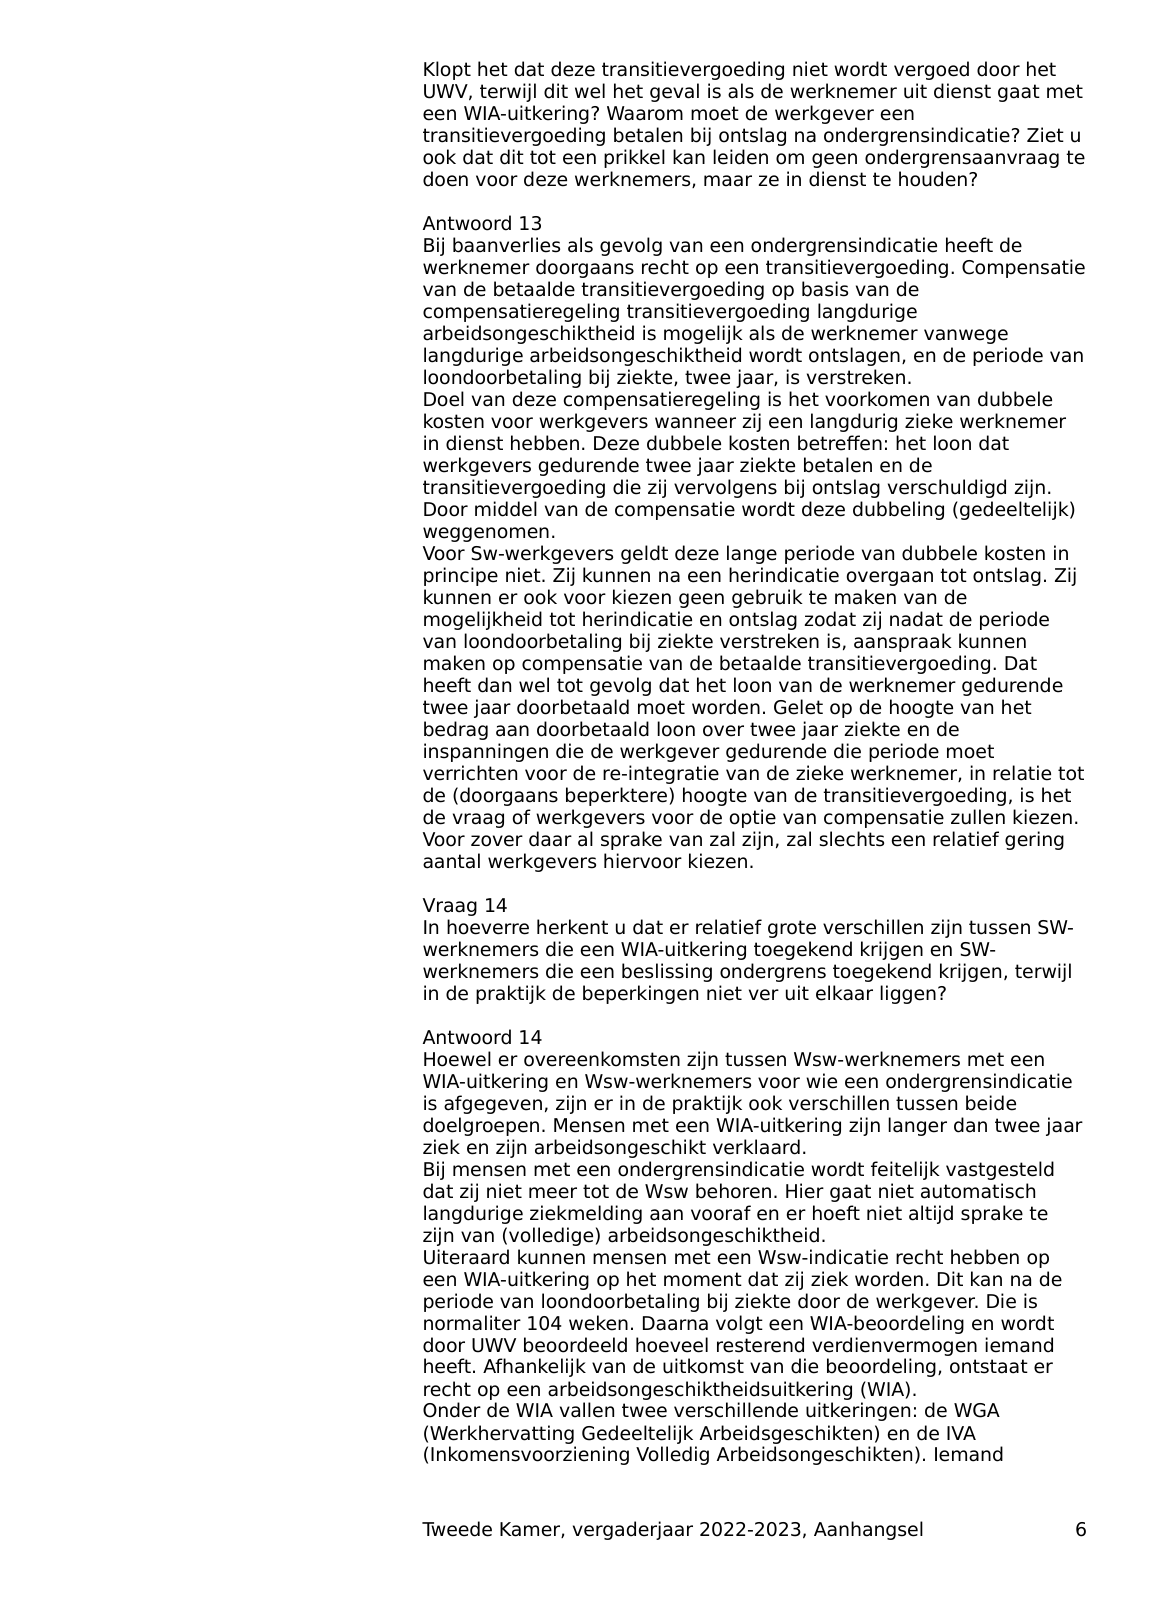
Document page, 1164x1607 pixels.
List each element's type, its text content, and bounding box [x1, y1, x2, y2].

text Uiteraard kunnen mensen met een Wsw-indicatie recht hebben op een WIA-uitkering op het moment dat zij ziek worden. Dit kan na de periode van loondoorbetaling bij ziekte door de werkgever. Die is normaliter 104 weken. Daarna volgt een WIA-beoordeling en wordt door UWV beoordeeld hoeveel resterend verdienvermogen iemand heeft. Afhankelijk van de uitkomst van die beoordeling, ontstaat er recht op een arbeidsongeschiktheidsuitkering (WIA). [422, 1247, 1087, 1400]
text Bij baanverlies als gevolg van een ondergrensindicatie heeft de werknemer doorgaans recht op een transitievergoeding. Compensatie van de betaalde transitievergoeding op basis van de compensatieregeling transitievergoeding langdurige arbeidsongeschiktheid is mogelijk als de werknemer vanwege langdurige arbeidsongeschiktheid wordt ontslagen, en de periode van loondoorbetaling bij ziekte, twee jaar, is verstreken. [422, 235, 1087, 389]
text In hoeverre herkent u dat er relatief grote verschillen zijn tussen SW-werknemers die een WIA-uitkering toegekend krijgen en SW-werknemers die een beslissing ondergrens toegekend krijgen, terwijl in de praktijk de beperkingen niet ver uit elkaar liggen? [422, 917, 1087, 1004]
text Voor Sw-werkgevers geldt deze lange periode van dubbele kosten in principe niet. Zij kunnen na een herindicatie overgaan tot ontslag. Zij kunnen er ook voor kiezen geen gebruik te maken van de mogelijkheid tot herindicatie en ontslag zodat zij nadat de periode van loondoorbetaling bij ziekte verstreken is, aanspraak kunnen maken op compensatie van de betaalde transitievergoeding. Dat heeft dan wel tot gevolg dat het loon van de werknemer gedurende twee jaar doorbetaald moet worden. Gelet op de hoogte van het bedrag aan doorbetaald loon over twee jaar ziekte en de inspanningen die de werkgever gedurende die periode moet verrichten voor de re-integratie van de zieke werknemer, in relatie tot de (doorgaans beperktere) hoogte van de transitievergoeding, is het de vraag of werkgevers voor de optie van compensatie zullen kiezen. Voor zover daar al sprake van zal zijn, zal slechts een relatief gering aantal werkgevers hiervoor kiezen. [422, 543, 1087, 872]
text Onder de WIA vallen twee verschillende uitkeringen: de WGA (Werkhervatting Gedeeltelijk Arbeidsgeschikten) en de IVA (Inkomensvoorziening Volledig Arbeidsongeschikten). Iemand [422, 1400, 1087, 1466]
text Vraag 14 [422, 895, 1087, 917]
text Bij mensen met een ondergrensindicatie wordt feitelijk vastgesteld dat zij niet meer tot de Wsw behoren. Hier gaat niet automatisch langdurige ziekmelding aan vooraf en er hoeft niet altijd sprake te zijn van (volledige) arbeidsongeschiktheid. [422, 1159, 1087, 1247]
text Antwoord 13 [422, 213, 1087, 235]
text Antwoord 14 [422, 1027, 1087, 1049]
text Klopt het dat deze transitievergoeding niet wordt vergoed door het UWV, terwijl dit wel het geval is als de werknemer uit dienst gaat met een WIA-uitkering? Waarom moet de werkgever een transitievergoeding betalen bij ontslag na ondergrensindicatie? Ziet u ook dat dit tot een prikkel kan leiden om geen ondergrensaanvraag te doen voor deze werknemers, maar ze in dienst te houden? [422, 59, 1087, 191]
text Hoewel er overeenkomsten zijn tussen Wsw-werknemers met een WIA-uitkering en Wsw-werknemers voor wie een ondergrensindicatie is afgegeven, zijn er in de praktijk ook verschillen tussen beide doelgroepen. Mensen met een WIA-uitkering zijn langer dan twee jaar ziek en zijn arbeidsongeschikt verklaard. [422, 1049, 1087, 1159]
text Doel van deze compensatieregeling is het voorkomen van dubbele kosten voor werkgevers wanneer zij een langdurig zieke werknemer in dienst hebben. Deze dubbele kosten betreffen: het loon dat werkgevers gedurende twee jaar ziekte betalen en de transitievergoeding die zij vervolgens bij ontslag verschuldigd zijn. Door middel van de compensatie wordt deze dubbeling (gedeeltelijk) weggenomen. [422, 389, 1087, 543]
